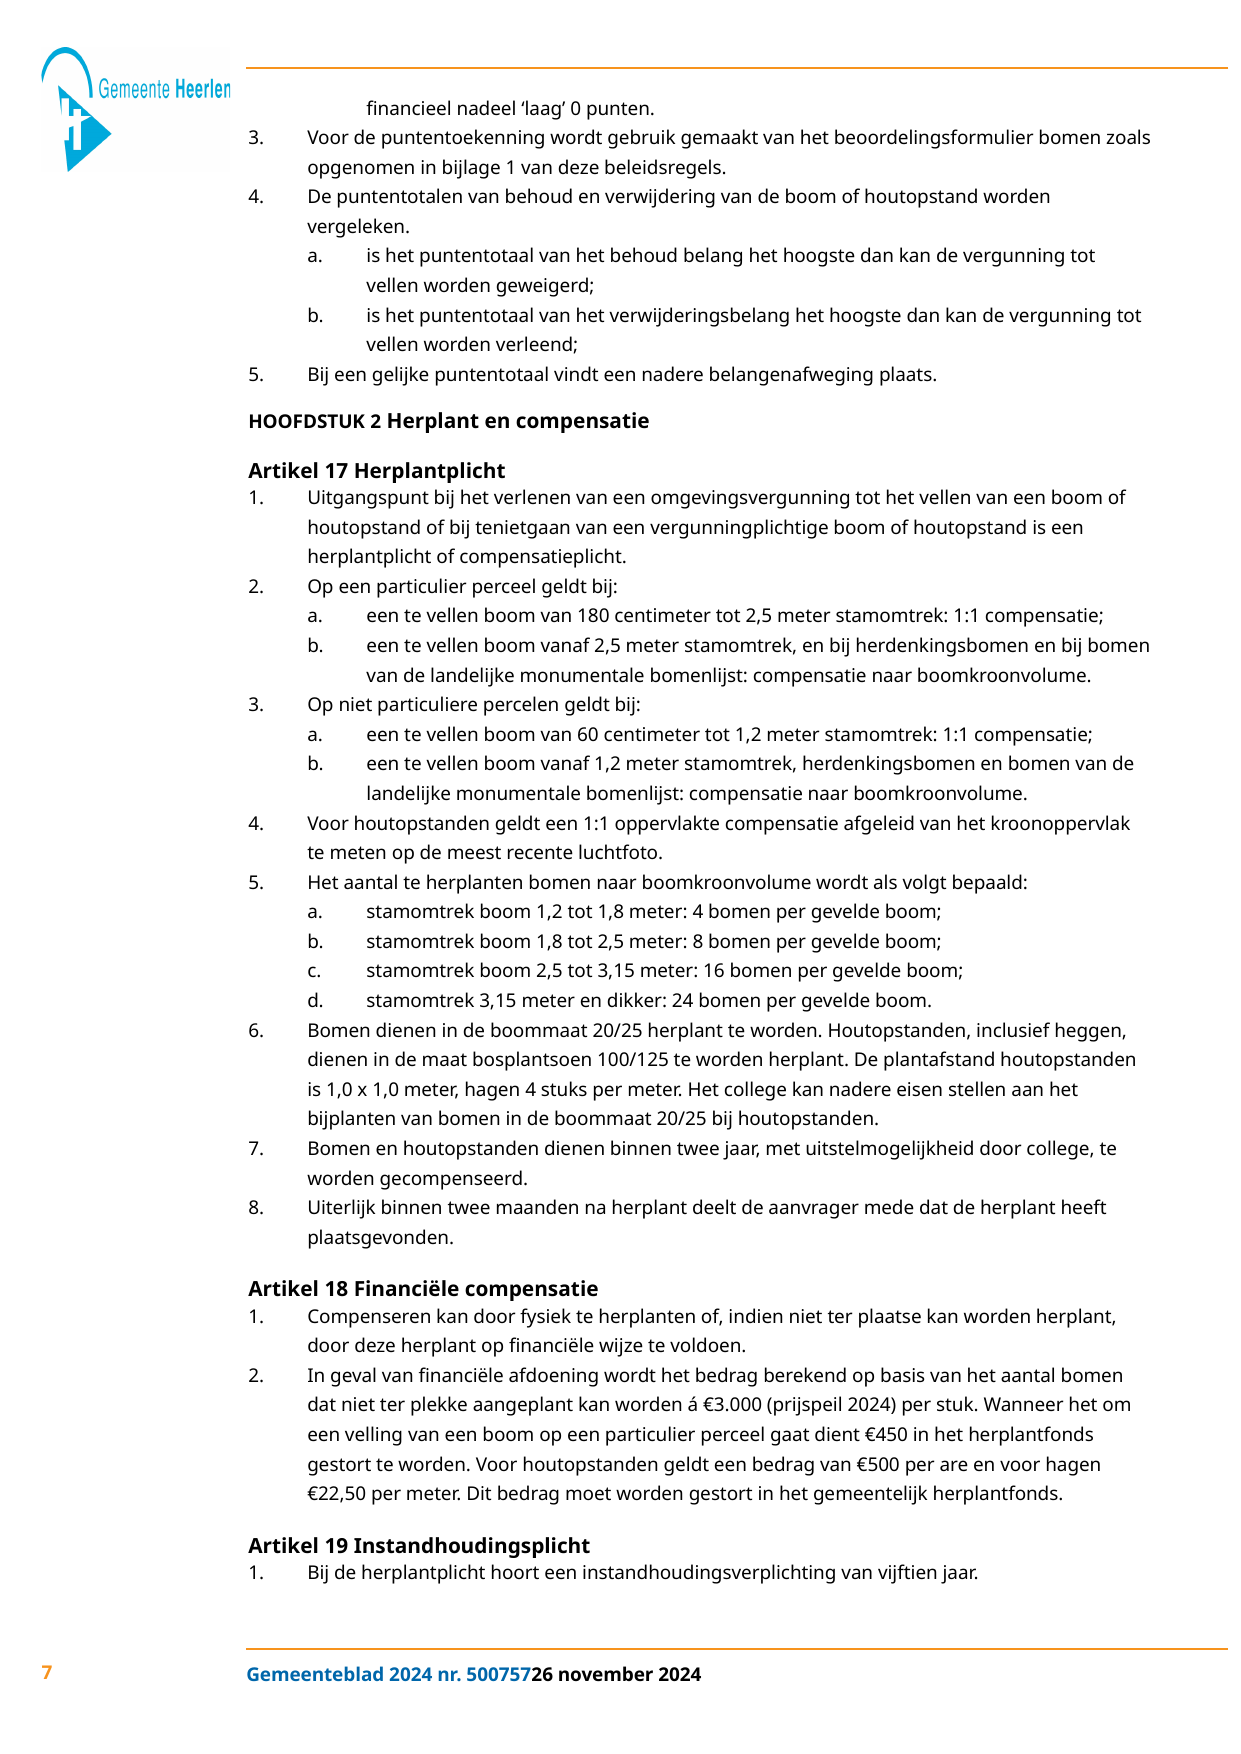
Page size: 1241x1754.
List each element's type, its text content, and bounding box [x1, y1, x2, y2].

list Het aantal te herplanten bomen naar boomkroonvolume wordt als volgt bepaald: [248, 869, 1152, 895]
list een te vellen boom van 60 centimeter tot 1,2 meter stamomtrek: 1:1 compensatie; [307, 721, 1152, 747]
list Bomen dienen in de boommaat 20/25 herplant te worden. Houtopstanden, inclusief heggen, dienen in de maat bosplantsoen 100/125 te worden herplant. De plantafstand houtopstanden is 1,0 x 1,0 meter, hagen 4 stuks per meter. Het college kan nadere eisen stellen aan het bijplanten van bomen in de boommaat 20/25 bij houtopstanden. [248, 1017, 1152, 1131]
list Op een particulier perceel geldt bij: [248, 573, 1152, 599]
text Artikel 17 Herplantplicht [248, 456, 1152, 484]
list Compenseren kan door fysiek te herplanten of, indien niet ter plaatse kan worden herplant, door deze herplant op financiële wijze te voldoen. [248, 1303, 1152, 1358]
text HOOFDSTUK 2 Herplant en compensatie [248, 407, 1152, 435]
picture [41, 47, 59, 70]
list stamomtrek boom 1,8 tot 2,5 meter: 8 bomen per gevelde boom; [307, 928, 1152, 954]
list Op niet particuliere percelen geldt bij: [248, 691, 1152, 717]
list stamomtrek boom 1,2 tot 1,8 meter: 4 bomen per gevelde boom; [307, 898, 1152, 924]
picture [41, 47, 231, 172]
list De puntentotalen van behoud en verwijdering van de boom of houtopstand worden vergeleken. [248, 183, 1152, 239]
list is het puntentotaal van het behoud belang het hoogste dan kan de vergunning tot vellen worden geweigerd; [307, 243, 1152, 298]
list is het puntentotaal van het verwijderingsbelang het hoogste dan kan de vergunning tot vellen worden verleend; [307, 302, 1152, 357]
list stamomtrek 3,15 meter en dikker: 24 bomen per gevelde boom. [307, 987, 1152, 1013]
list Bij de herplantplicht hoort een instandhoudingsverplichting van vijftien jaar. [248, 1559, 1152, 1585]
list een te vellen boom vanaf 1,2 meter stamomtrek, herdenkingsbomen en bomen van de landelijke monumentale bomenlijst: compensatie naar boomkroonvolume. [307, 751, 1152, 806]
list Uiterlijk binnen twee maanden na herplant deelt de aanvrager mede dat de herplant heeft plaatsgevonden. [248, 1194, 1152, 1250]
list stamomtrek boom 2,5 tot 3,15 meter: 16 bomen per gevelde boom; [307, 958, 1152, 983]
list In geval van financiële afdoening wordt het bedrag berekend op basis van het aantal bomen dat niet ter plekke aangeplant kan worden á €3.000 (prijspeil 2024) per stuk. Wanneer het om een velling van een boom op een particulier perceel gaat dient €450 in het herplantfonds gestort te worden. Voor houtopstanden geldt een bedrag van €500 per are en voor hagen €22,50 per meter. Dit bedrag moet worden gestort in het gemeentelijk herplantfonds. [248, 1362, 1152, 1506]
list Bij een gelijke puntentotaal vindt een nadere belangenafweging plaats. [248, 361, 1152, 387]
text Artikel 18 Financiële compensatie [248, 1274, 1152, 1303]
list Bomen en houtopstanden dienen binnen twee jaar, met uitstelmogelijkheid door college, te worden gecompenseerd. [248, 1135, 1152, 1191]
list Uitgangspunt bij het verlenen van een omgevingsvergunning tot het vellen van een boom of houtopstand of bij tenietgaan van een vergunningplichtige boom of houtopstand is een herplantplicht of compensatieplicht. [248, 484, 1152, 569]
list financieel nadeel ‘laag’ 0 punten. [307, 95, 1152, 121]
list een te vellen boom van 180 centimeter tot 2,5 meter stamomtrek: 1:1 compensatie; [307, 603, 1152, 628]
list Voor houtopstanden geldt een 1:1 oppervlakte compensatie afgeleid van het kroonoppervlak te meten op de meest recente luchtfoto. [248, 810, 1152, 865]
list een te vellen boom vanaf 2,5 meter stamomtrek, en bij herdenkingsbomen en bij bomen van de landelijke monumentale bomenlijst: compensatie naar boomkroonvolume. [307, 632, 1152, 688]
text Artikel 19 Instandhoudingsplicht [248, 1531, 1152, 1559]
list Voor de puntentoekenning wordt gebruik gemaakt van het beoordelingsformulier bomen zoals opgenomen in bijlage 1 van deze beleidsregels. [248, 124, 1152, 180]
